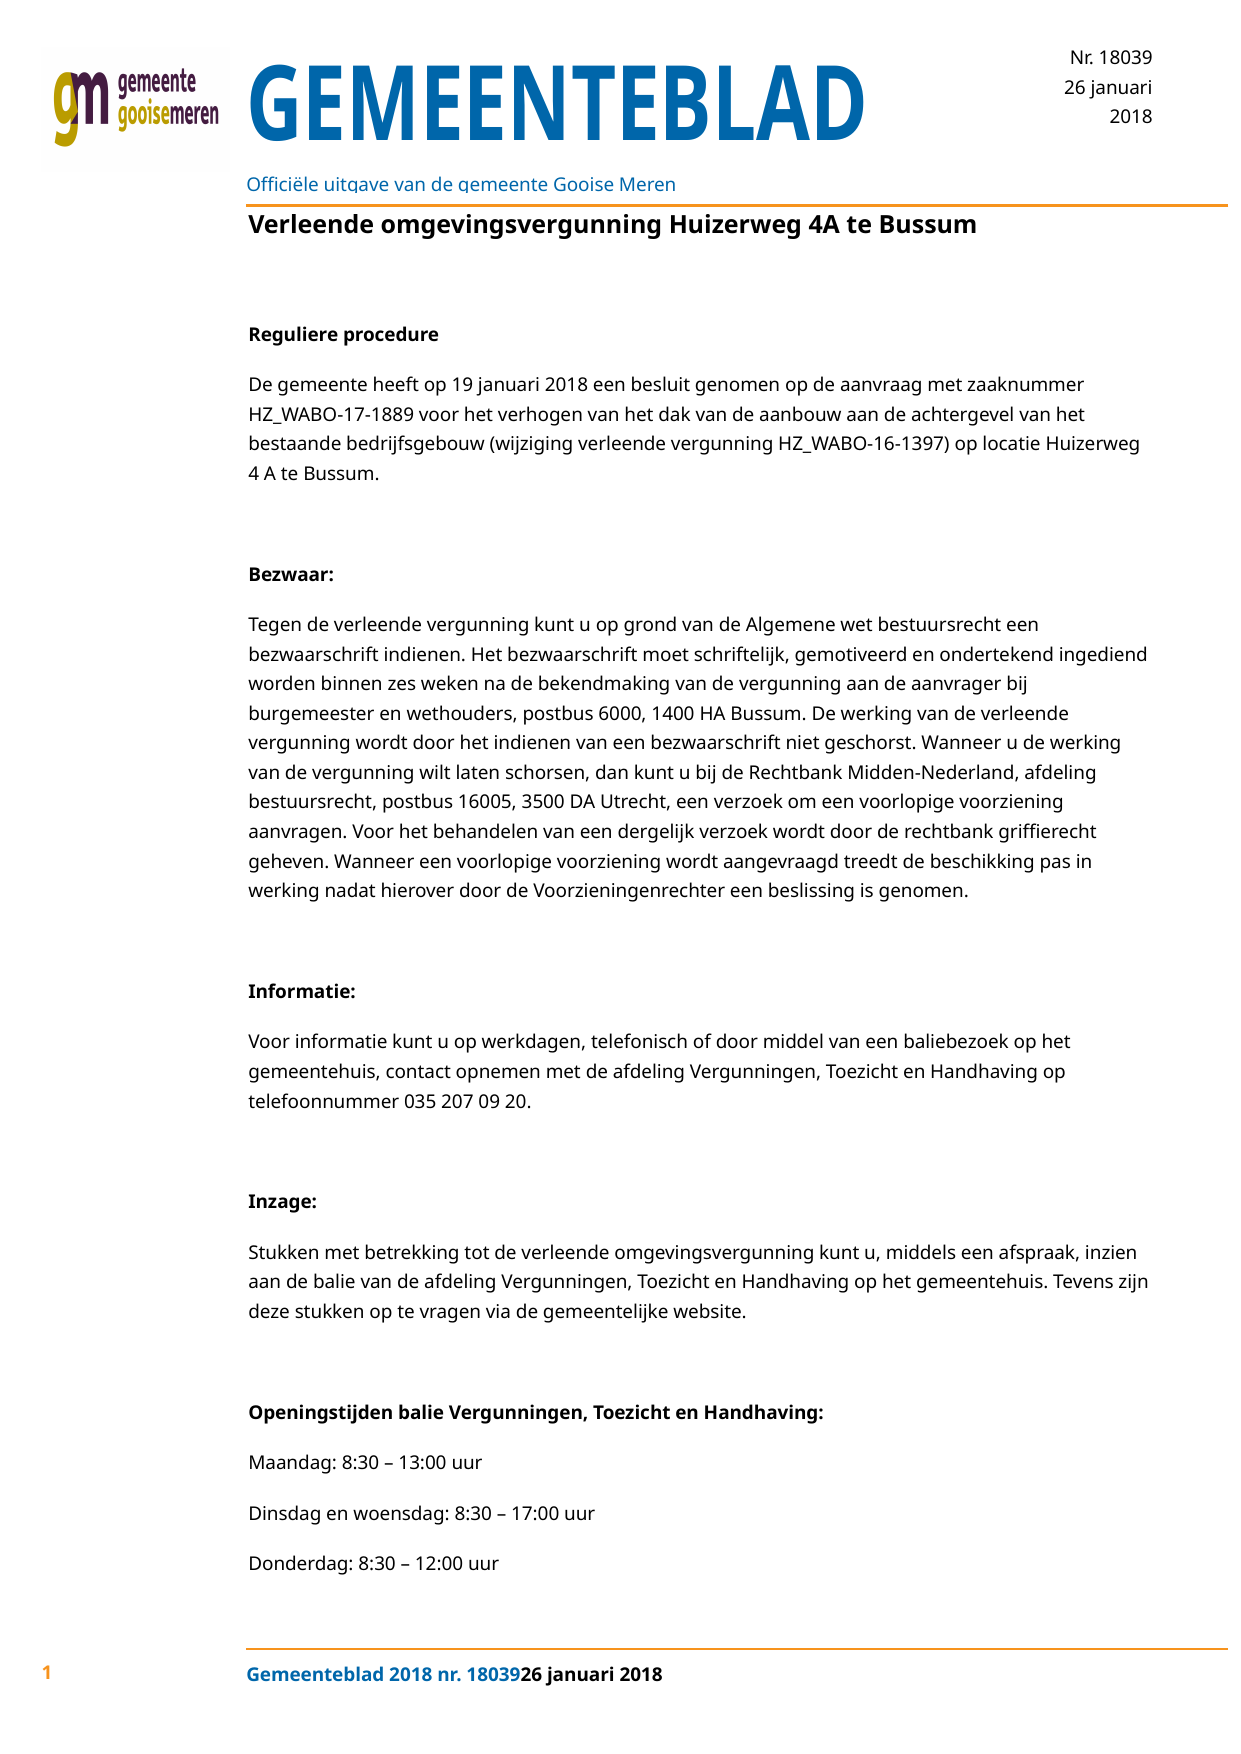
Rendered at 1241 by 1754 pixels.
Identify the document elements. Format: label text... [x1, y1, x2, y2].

text Donderdag: 8:30 – 12:00 uur [248, 1550, 1152, 1576]
text Dinsdag en woensdag: 8:30 – 17:00 uur [248, 1500, 1152, 1526]
picture [41, 47, 231, 172]
text Bezwaar: [248, 561, 1152, 586]
text Verleende omgevingsvergunning Huizerweg 4A te Bussum [248, 207, 1152, 241]
text Maandag: 8:30 – 13:00 uur [248, 1449, 1152, 1475]
text Voor informatie kunt u op werkdagen, telefonisch of door middel van een baliebezoek op het gemeentehuis, contact opnemen met de afdeling Vergunningen, Toezicht en Handhaving op telefoonnummer 035 207 09 20. [248, 1029, 1152, 1113]
text De gemeente heeft op 19 januari 2018 een besluit genomen op de aanvraag met zaaknummer HZ_WABO-17-1889 voor het verhogen van het dak van de aanbouw aan de achtergevel van het bestaande bedrijfsgebouw (wijziging verleende vergunning HZ_WABO-16-1397) op locatie Huizerweg 4 A te Bussum. [248, 371, 1152, 486]
text Informatie: [248, 978, 1152, 1004]
text Stukken met betrekking tot de verleende omgevingsvergunning kunt u, middels een afspraak, inzien aan de balie van de afdeling Vergunningen, Toezicht en Handhaving op het gemeentehuis. Tevens zijn deze stukken op te vragen via de gemeentelijke website. [248, 1239, 1152, 1324]
text Openingstijden balie Vergunningen, Toezicht en Handhaving: [248, 1399, 1152, 1425]
text Tegen de verleende vergunning kunt u op grond van de Algemene wet bestuursrecht een bezwaarschrift indienen. Het bezwaarschrift moet schriftelijk, gemotiveerd en ondertekend ingediend worden binnen zes weken na de bekendmaking van de vergunning aan de aanvrager bij burgemeester en wethouders, postbus 6000, 1400 HA Bussum. De werking van de verleende vergunning wordt door het indienen van een bezwaarschrift niet geschorst. Wanneer u de werking van de vergunning wilt laten schorsen, dan kunt u bij de Rechtbank Midden-Nederland, afdeling bestuursrecht, postbus 16005, 3500 DA Utrecht, een verzoek om een voorlopige voorziening aanvragen. Voor het behandelen van een dergelijk verzoek wordt door de rechtbank griffierecht geheven. Wanneer een voorlopige voorziening wordt aangevraagd treedt de beschikking pas in werking nadat hierover door de Voorzieningenrechter een beslissing is genomen. [248, 611, 1152, 903]
text Reguliere procedure [248, 321, 1152, 346]
text Inzage: [248, 1189, 1152, 1214]
